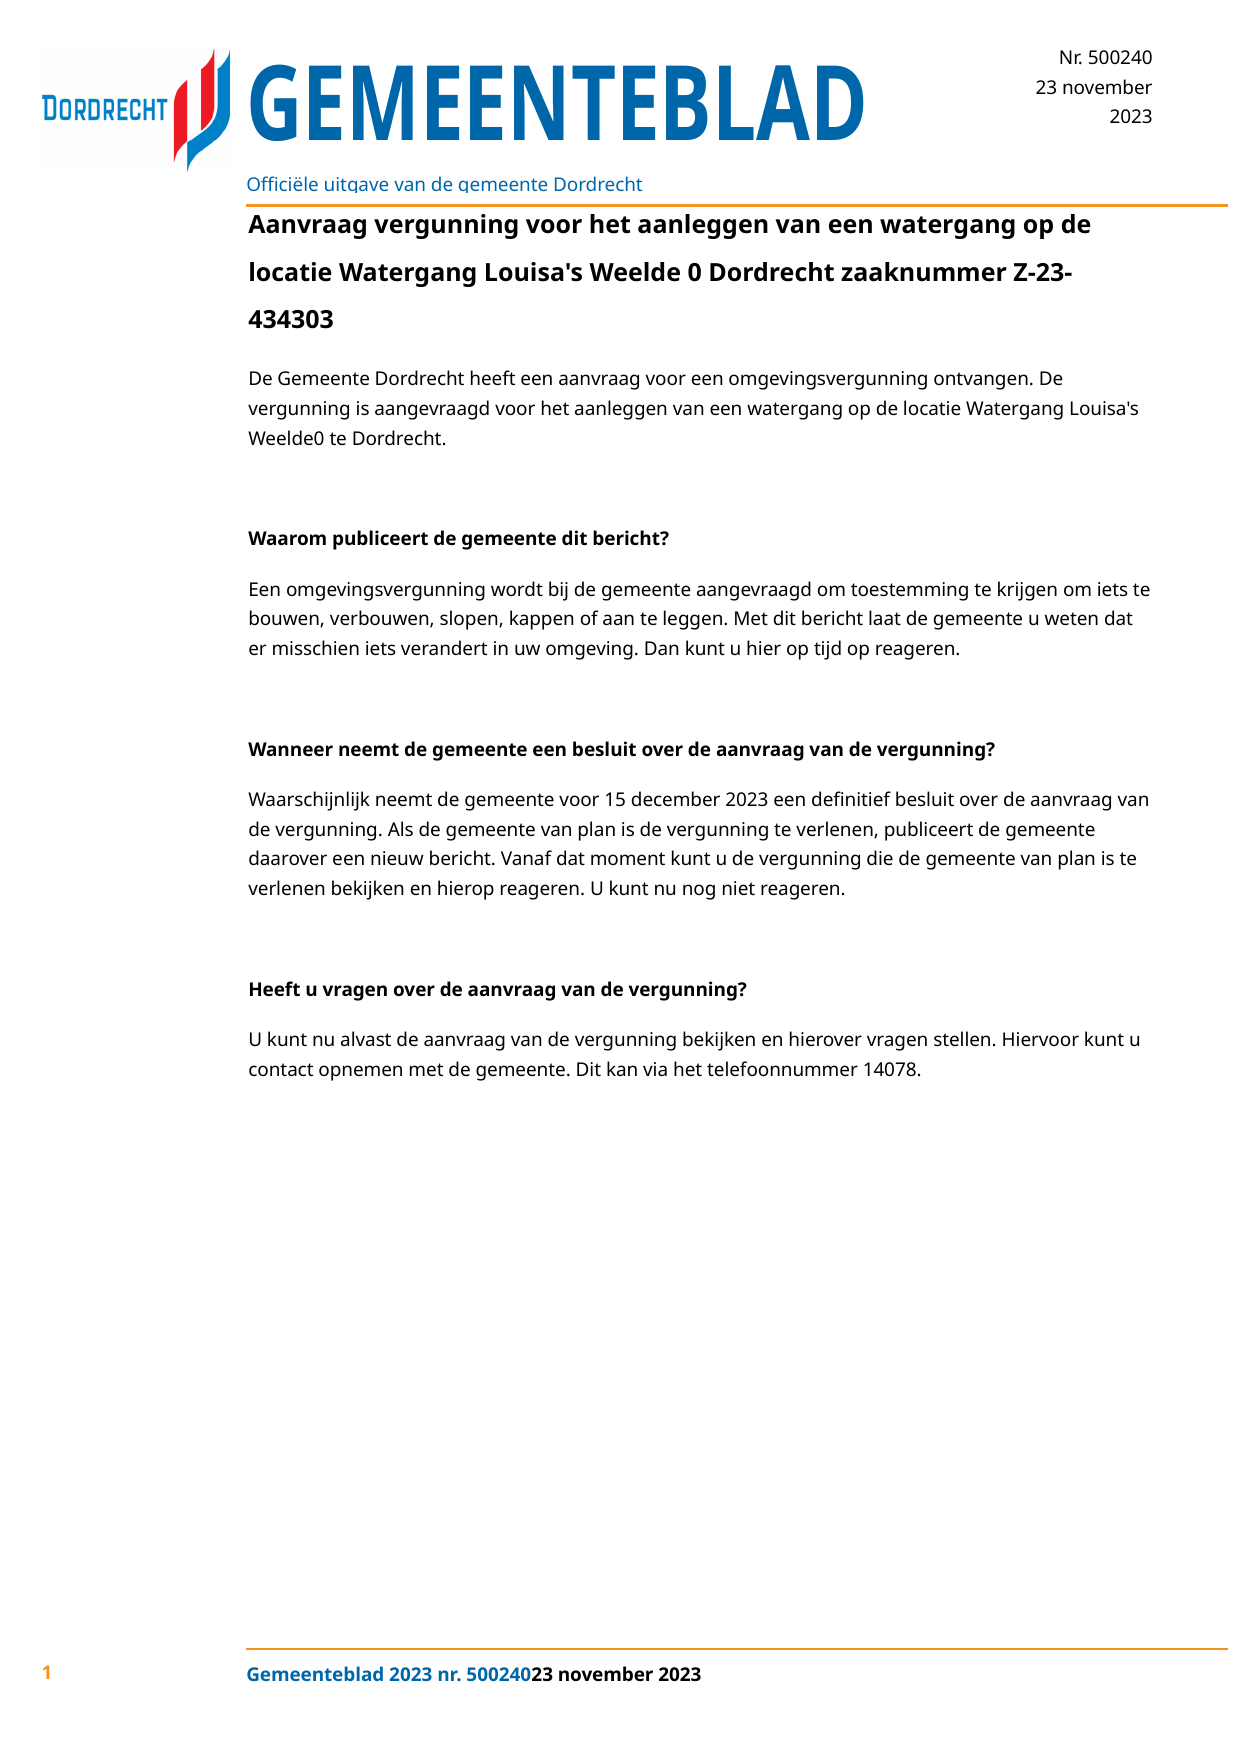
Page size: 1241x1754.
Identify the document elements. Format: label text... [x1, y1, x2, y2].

picture [41, 47, 231, 172]
text Heeft u vragen over de aanvraag van de vergunning? [248, 976, 1152, 1002]
text Een omgevingsvergunning wordt bij de gemeente aangevraagd om toestemming te krijgen om iets te bouwen, verbouwen, slopen, kappen of aan te leggen. Met dit bericht laat de gemeente u weten dat er misschien iets verandert in uw omgeving. Dan kunt u hier op tijd op reageren. [248, 576, 1152, 661]
text Aanvraag vergunning voor het aanleggen van een watergang op de locatie Watergang Louisa's Weelde 0 Dordrecht zaaknummer Z-23-434303 [248, 207, 1152, 336]
text Waarom publiceert de gemeente dit bericht? [248, 526, 1152, 551]
text Waarschijnlijk neemt de gemeente voor 15 december 2023 een definitief besluit over de aanvraag van de vergunning. Als de gemeente van plan is de vergunning te verlenen, publiceert de gemeente daarover een nieuw bericht. Vanaf dat moment kunt u de vergunning die de gemeente van plan is te verlenen bekijken en hierop reageren. U kunt nu nog niet reageren. [248, 786, 1152, 901]
text Wanneer neemt de gemeente een besluit over de aanvraag van de vergunning? [248, 736, 1152, 762]
text De Gemeente Dordrecht heeft een aanvraag voor een omgevingsvergunning ontvangen. De vergunning is aangevraagd voor het aanleggen van een watergang op de locatie Watergang Louisa's Weelde0 te Dordrecht. [248, 366, 1152, 450]
text U kunt nu alvast de aanvraag van de vergunning bekijken en hierover vragen stellen. Hiervoor kunt u contact opnemen met de gemeente. Dit kan via het telefoonnummer 14078. [248, 1026, 1152, 1082]
